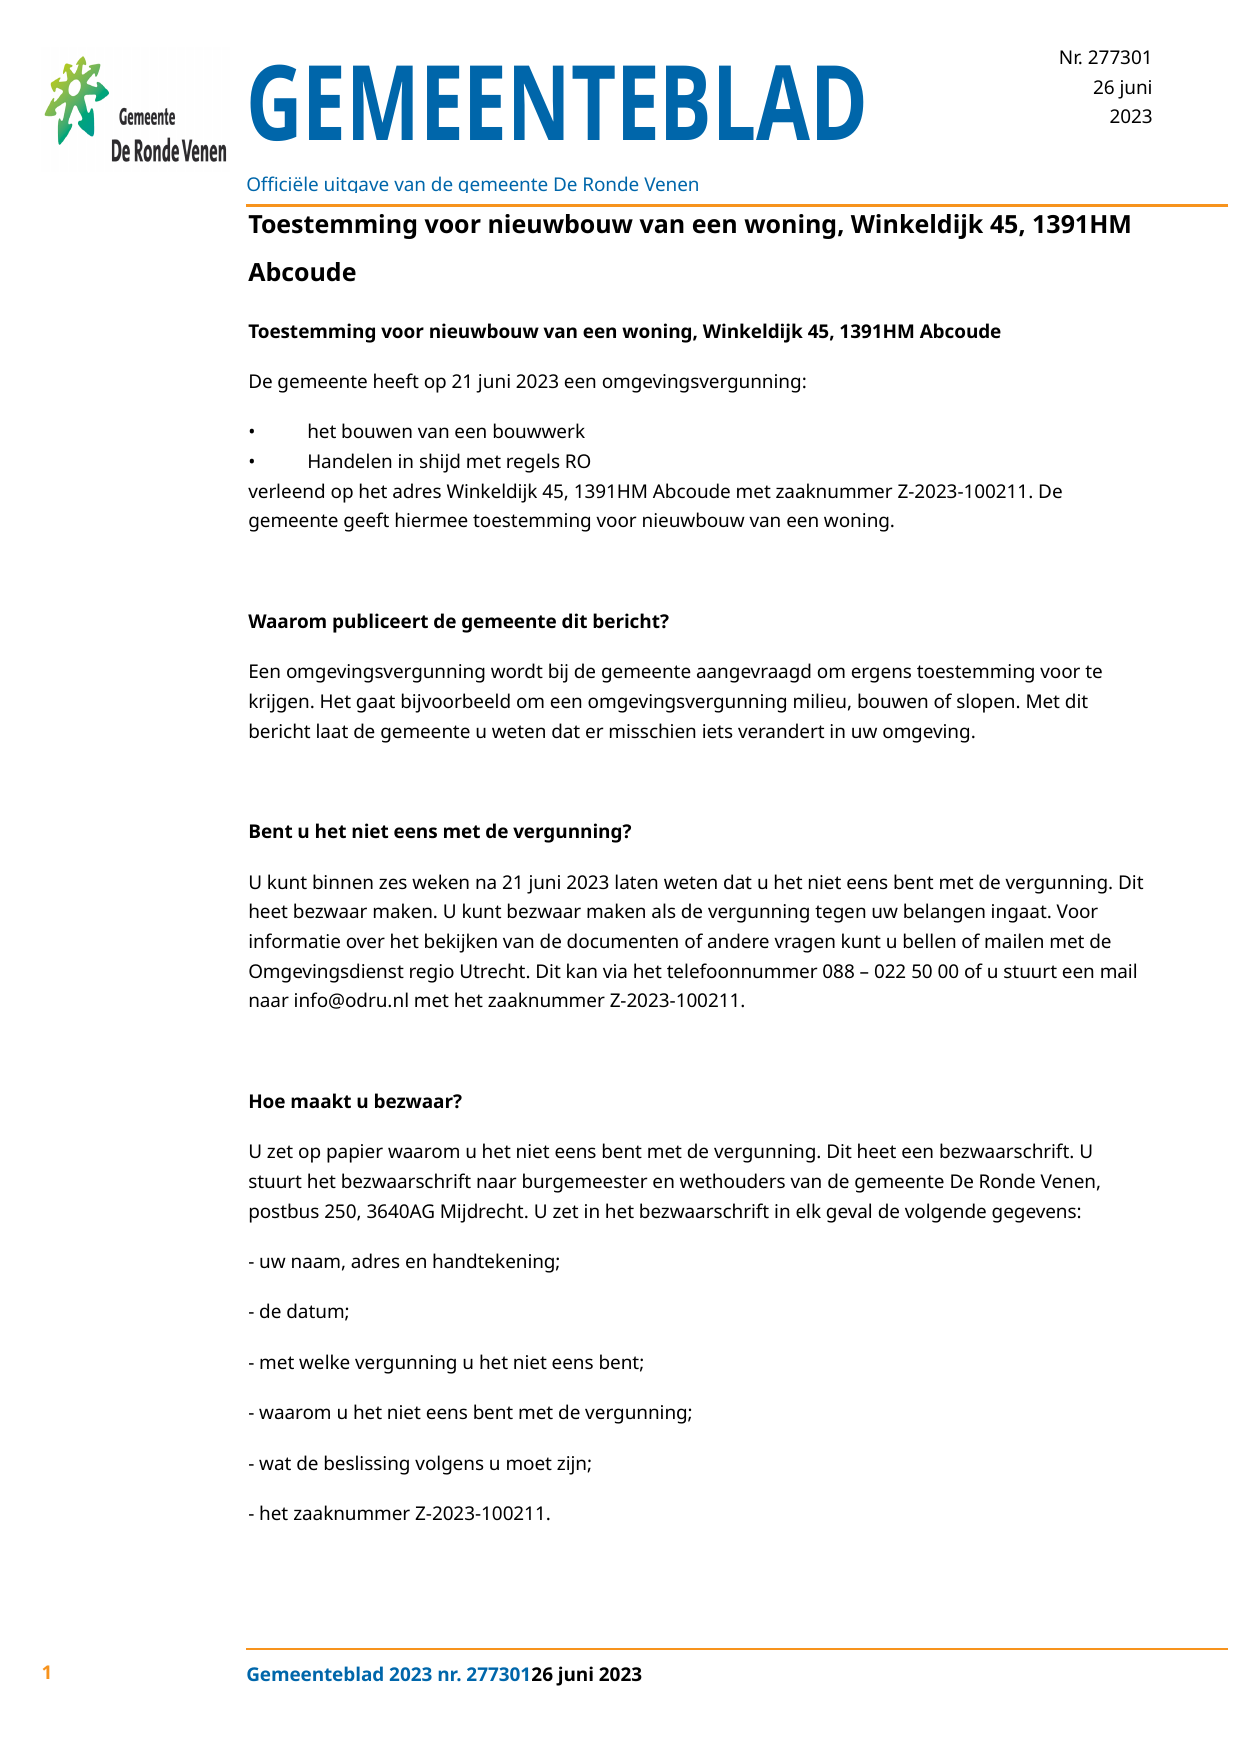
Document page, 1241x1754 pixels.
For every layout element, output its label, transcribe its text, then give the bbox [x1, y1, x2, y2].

text U zet op papier waarom u het niet eens bent met de vergunning. Dit heet een bezwaarschrift. U stuurt het bezwaarschrift naar burgemeester en wethouders van de gemeente De Ronde Venen, postbus 250, 3640AG Mijdrecht. U zet in het bezwaarschrift in elk geval de volgende gegevens: [248, 1139, 1152, 1224]
list het bouwen van een bouwwerk [248, 419, 1152, 444]
text Een omgevingsvergunning wordt bij de gemeente aangevraagd om ergens toestemming voor te krijgen. Het gaat bijvoorbeeld om een omgevingsvergunning milieu, bouwen of slopen. Met dit bericht laat de gemeente u weten dat er misschien iets verandert in uw omgeving. [248, 659, 1152, 744]
text Waarom publiceert de gemeente dit bericht? [248, 608, 1152, 634]
text verleend op het adres Winkeldijk 45, 1391HM Abcoude met zaaknummer Z-2023-100211. De gemeente geeft hiermee toestemming voor nieuwbouw van een woning. [248, 478, 1152, 533]
list Handelen in shijd met regels RO [248, 448, 1152, 474]
text - wat de beslissing volgens u moet zijn; [248, 1450, 1152, 1476]
text - het zaaknummer Z-2023-100211. [248, 1500, 1152, 1526]
text Toestemming voor nieuwbouw van een woning, Winkeldijk 45, 1391HM Abcoude [248, 207, 1152, 288]
text De gemeente heeft op 21 juni 2023 een omgevingsvergunning: [248, 368, 1152, 394]
text - waarom u het niet eens bent met de vergunning; [248, 1399, 1152, 1425]
text - de datum; [248, 1299, 1152, 1324]
text - met welke vergunning u het niet eens bent; [248, 1349, 1152, 1375]
text Bent u het niet eens met de vergunning? [248, 819, 1152, 844]
text U kunt binnen zes weken na 21 juni 2023 laten weten dat u het niet eens bent met de vergunning. Dit heet bezwaar maken. U kunt bezwaar maken als de vergunning tegen uw belangen ingaat. Voor informatie over het bekijken van de documenten of andere vragen kunt u bellen of mailen met de Omgevingsdienst regio Utrecht. Dit kan via het telefoonnummer 088 – 022 50 00 of u stuurt een mail naar info@odru.nl met het zaaknummer Z-2023-100211. [248, 869, 1152, 1013]
picture [41, 47, 231, 172]
text - uw naam, adres en handtekening; [248, 1248, 1152, 1274]
text Toestemming voor nieuwbouw van een woning, Winkeldijk 45, 1391HM Abcoude [248, 318, 1152, 344]
text Hoe maakt u bezwaar? [248, 1088, 1152, 1114]
